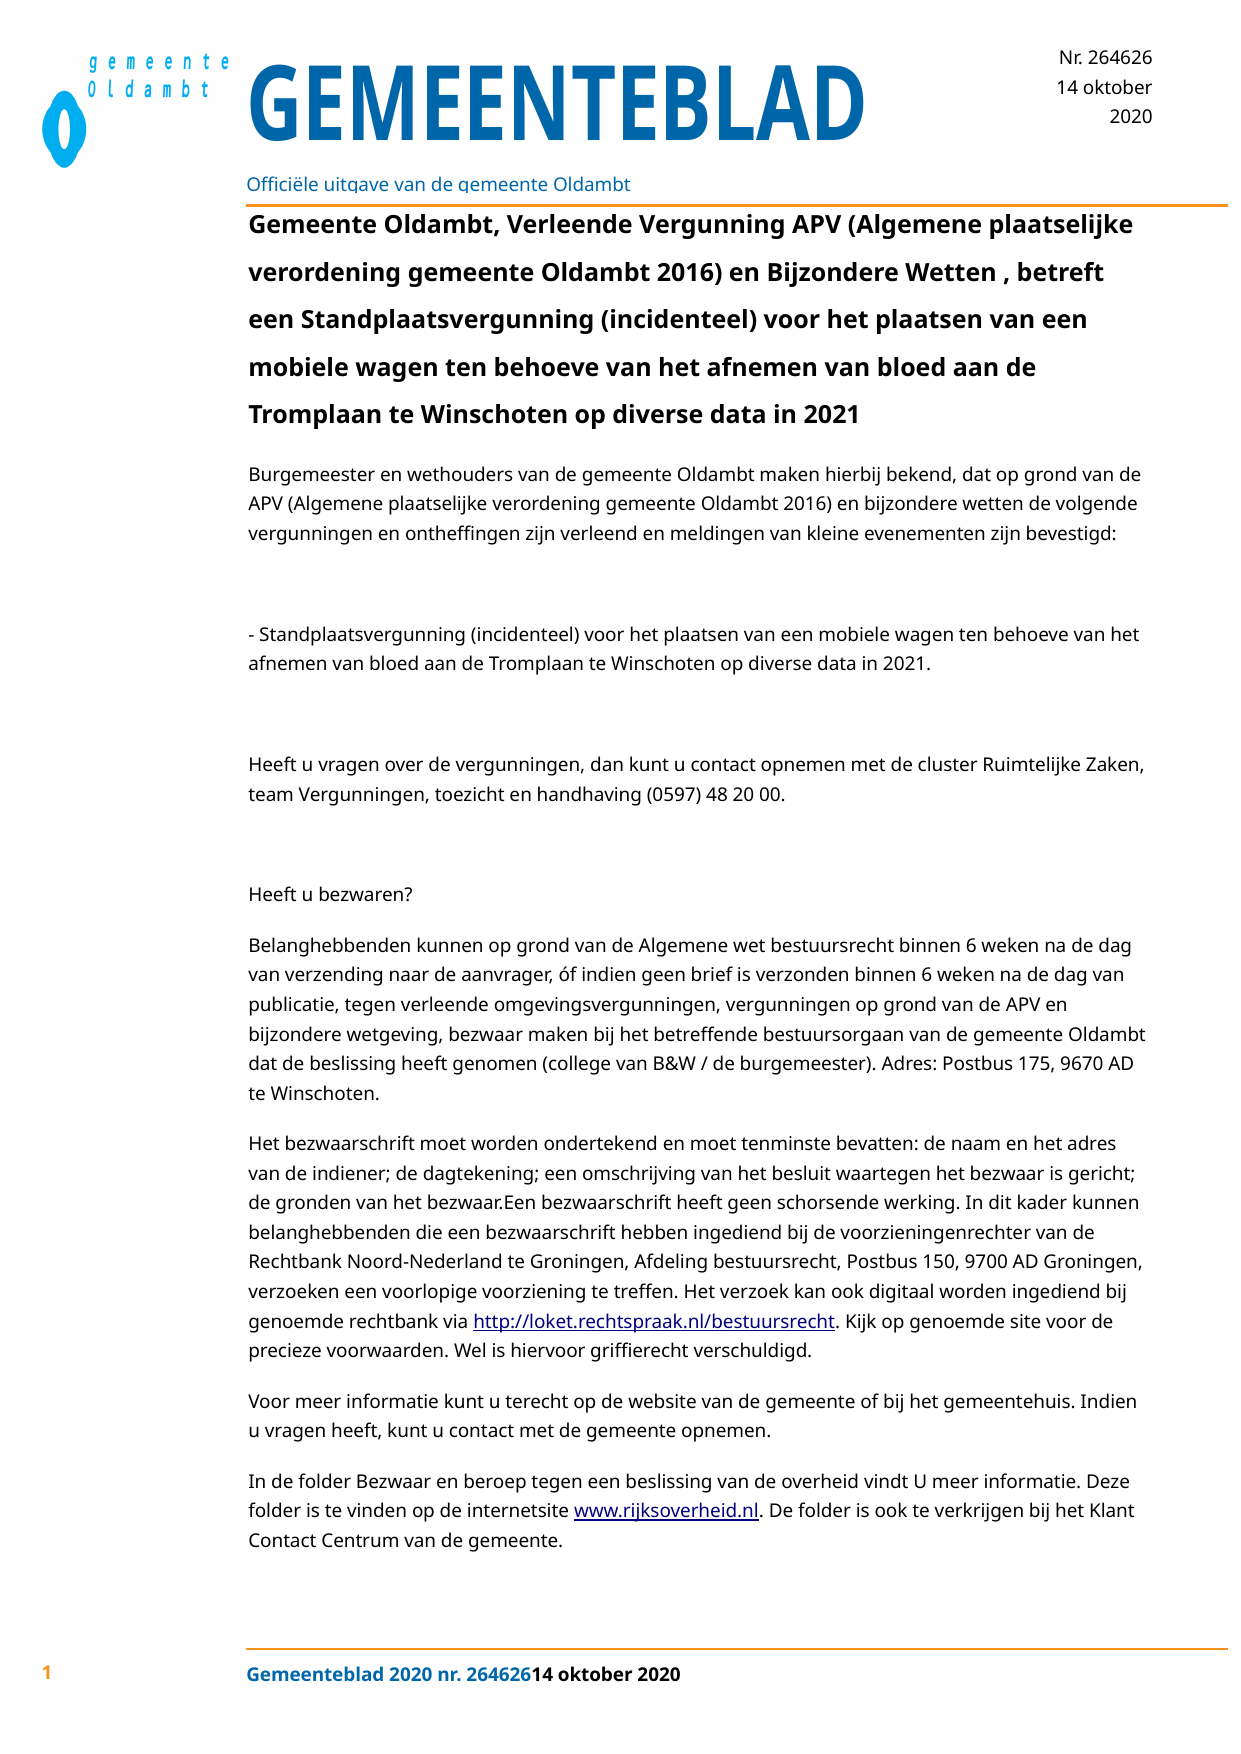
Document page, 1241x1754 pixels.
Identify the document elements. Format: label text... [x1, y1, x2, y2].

text - Standplaatsvergunning (incidenteel) voor het plaatsen van een mobiele wagen ten behoeve van het afnemen van bloed aan de Tromplaan te Winschoten op diverse data in 2021. [248, 621, 1152, 676]
text Burgemeester en wethouders van de gemeente Oldambt maken hierbij bekend, dat op grond van de APV (Algemene plaatselijke verordening gemeente Oldambt 2016) en bijzondere wetten de volgende vergunningen en ontheffingen zijn verleend en meldingen van kleine evenementen zijn bevestigd: [248, 461, 1152, 546]
text Heeft u vragen over de vergunningen, dan kunt u contact opnemen met de cluster Ruimtelijke Zaken, team Vergunningen, toezicht en handhaving (0597) 48 20 00. [248, 751, 1152, 806]
text Heeft u bezwaren? [248, 882, 1152, 907]
picture [41, 47, 231, 172]
text Voor meer informatie kunt u terecht op de website van de gemeente of bij het gemeentehuis. Indien u vragen heeft, kunt u contact met de gemeente opnemen. [248, 1388, 1152, 1443]
text Gemeente Oldambt, Verleende Vergunning APV (Algemene plaatselijke verordening gemeente Oldambt 2016) en Bijzondere Wetten , betreft een Standplaatsvergunning (incidenteel) voor het plaatsen van een mobiele wagen ten behoeve van het afnemen van bloed aan de Tromplaan te Winschoten op diverse data in 2021 [248, 207, 1152, 431]
text Het bezwaarschrift moet worden ondertekend en moet tenminste bevatten: de naam en het adres van de indiener; de dagtekening; een omschrijving van het besluit waartegen het bezwaar is gericht; de gronden van het bezwaar.Een bezwaarschrift heeft geen schorsende werking. In dit kader kunnen belanghebbenden die een bezwaarschrift hebben ingediend bij de voorzieningenrechter van de Rechtbank Noord-Nederland te Groningen, Afdeling bestuursrecht, Postbus 150, 9700 AD Groningen, verzoeken een voorlopige voorziening te treffen. Het verzoek kan ook digitaal worden ingediend bij genoemde rechtbank via http://loket.rechtspraak.nl/bestuursrecht. Kijk op genoemde site voor de precieze voorwaarden. Wel is hiervoor griffierecht verschuldigd. [248, 1130, 1152, 1363]
text In de folder Bezwaar en beroep tegen een beslissing van de overheid vindt U meer informatie. Deze folder is te vinden op de internetsite www.rijksoverheid.nl. De folder is ook te verkrijgen bij het Klant Contact Centrum van de gemeente. [248, 1468, 1152, 1553]
text Belanghebbenden kunnen op grond van de Algemene wet bestuursrecht binnen 6 weken na de dag van verzending naar de aanvrager, óf indien geen brief is verzonden binnen 6 weken na de dag van publicatie, tegen verleende omgevingsvergunningen, vergunningen op grond van de APV en bijzondere wetgeving, bezwaar maken bij het betreffende bestuursorgaan van de gemeente Oldambt dat de beslissing heeft genomen (college van B&W / de burgemeester). Adres: Postbus 175, 9670 AD te Winschoten. [248, 932, 1152, 1106]
